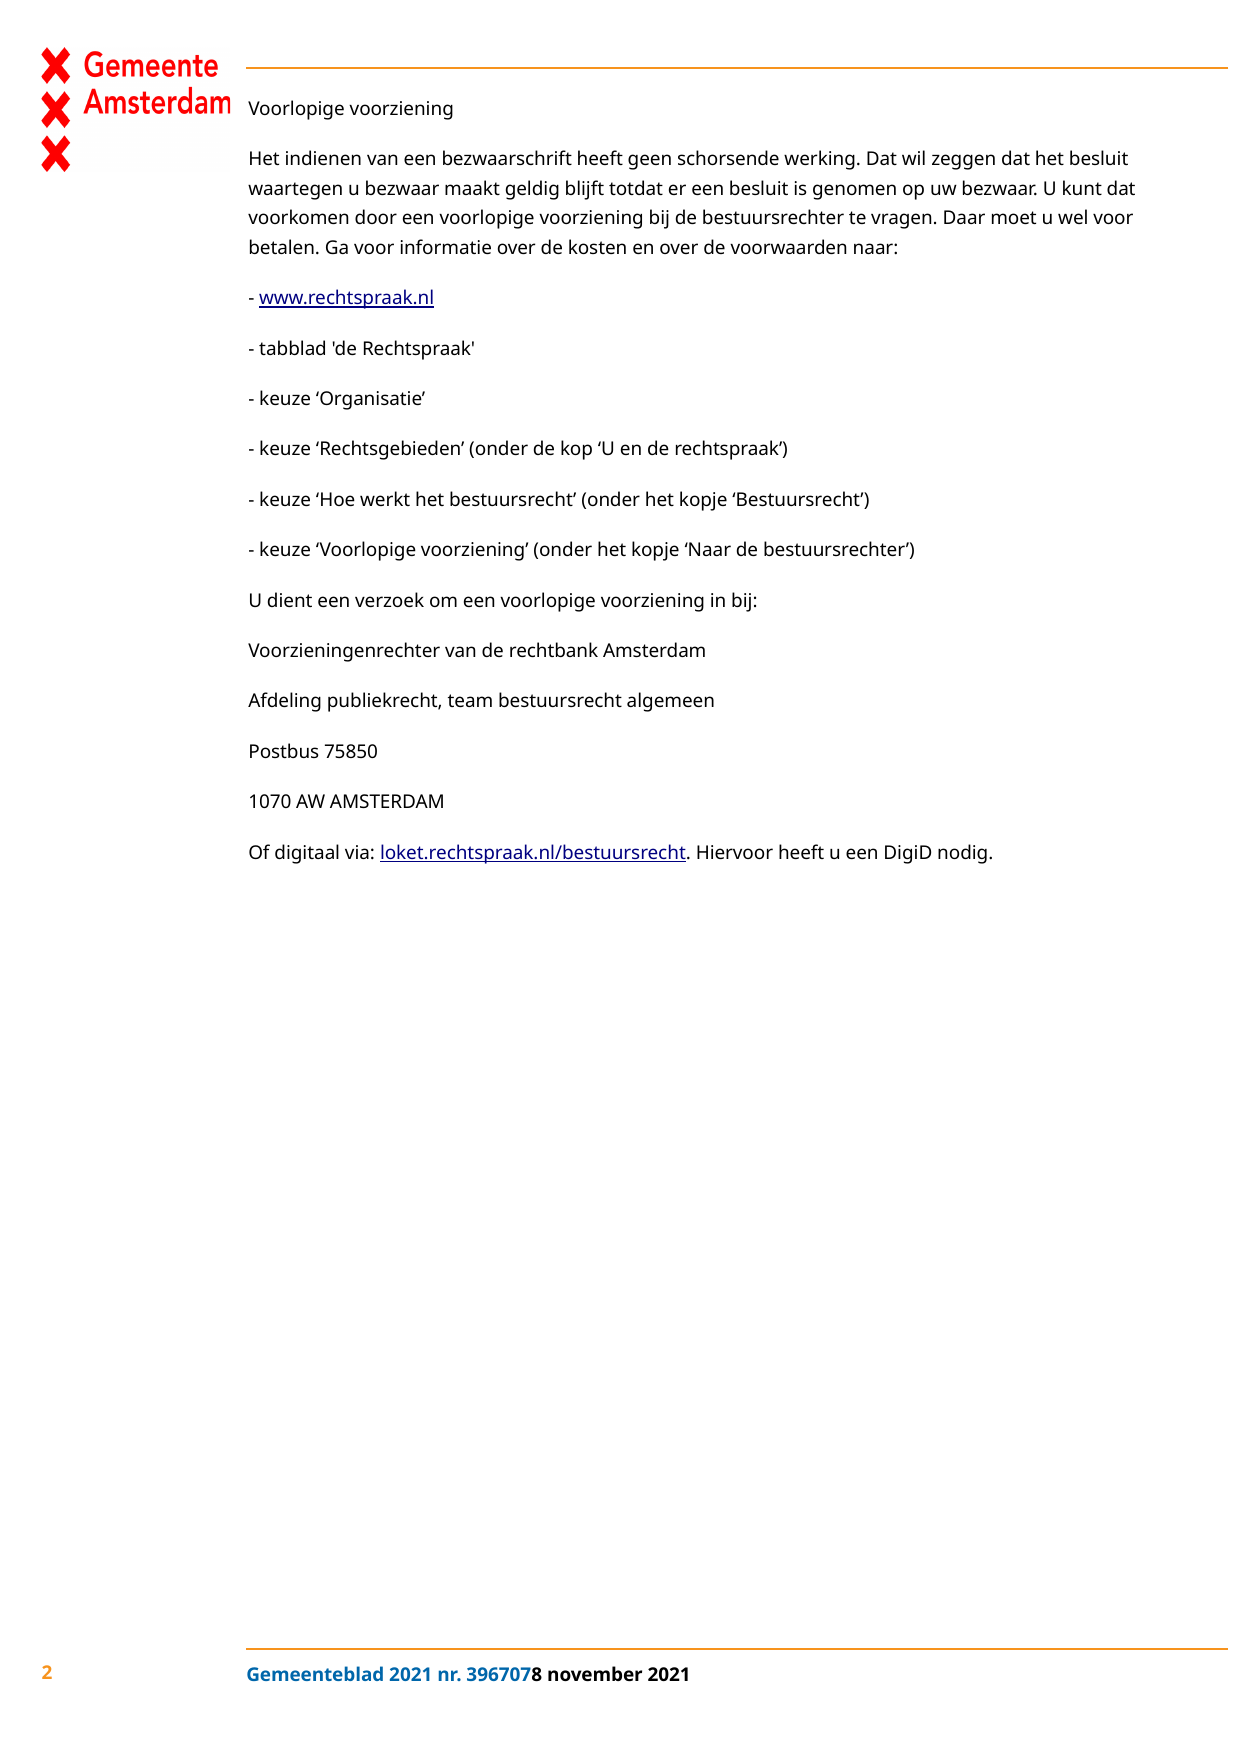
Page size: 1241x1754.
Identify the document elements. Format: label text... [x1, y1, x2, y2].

text - keuze ‘Hoe werkt het bestuursrecht’ (onder het kopje ‘Bestuursrecht’) [248, 486, 1152, 512]
text Het indienen van een bezwaarschrift heeft geen schorsende werking. Dat wil zeggen dat het besluit waartegen u bezwaar maakt geldig blijft totdat er een besluit is genomen op uw bezwaar. U kunt dat voorkomen door een voorlopige voorziening bij de bestuursrechter te vragen. Daar moet u wel voor betalen. Ga voor informatie over de kosten en over de voorwaarden naar: [248, 145, 1152, 260]
text U dient een verzoek om een voorlopige voorziening in bij: [248, 587, 1152, 613]
text 1070 AW AMSTERDAM [248, 788, 1152, 814]
text - keuze ‘Voorlopige voorziening’ (onder het kopje ‘Naar de bestuursrechter’) [248, 536, 1152, 562]
text Voorzieningenrechter van de rechtbank Amsterdam [248, 637, 1152, 663]
text Of digitaal via: loket.rechtspraak.nl/bestuursrecht. Hiervoor heeft u een DigiD nodig. [248, 839, 1152, 865]
text Afdeling publiekrecht, team bestuursrecht algemeen [248, 688, 1152, 713]
text - tabblad 'de Rechtspraak' [248, 335, 1152, 361]
text Postbus 75850 [248, 738, 1152, 764]
text - www.rechtspraak.nl [248, 284, 1152, 310]
text - keuze ‘Rechtsgebieden’ (onder de kop ‘U en de rechtspraak’) [248, 436, 1152, 461]
text - keuze ‘Organisatie’ [248, 385, 1152, 411]
text Voorlopige voorziening [248, 95, 1152, 121]
picture [41, 47, 231, 172]
